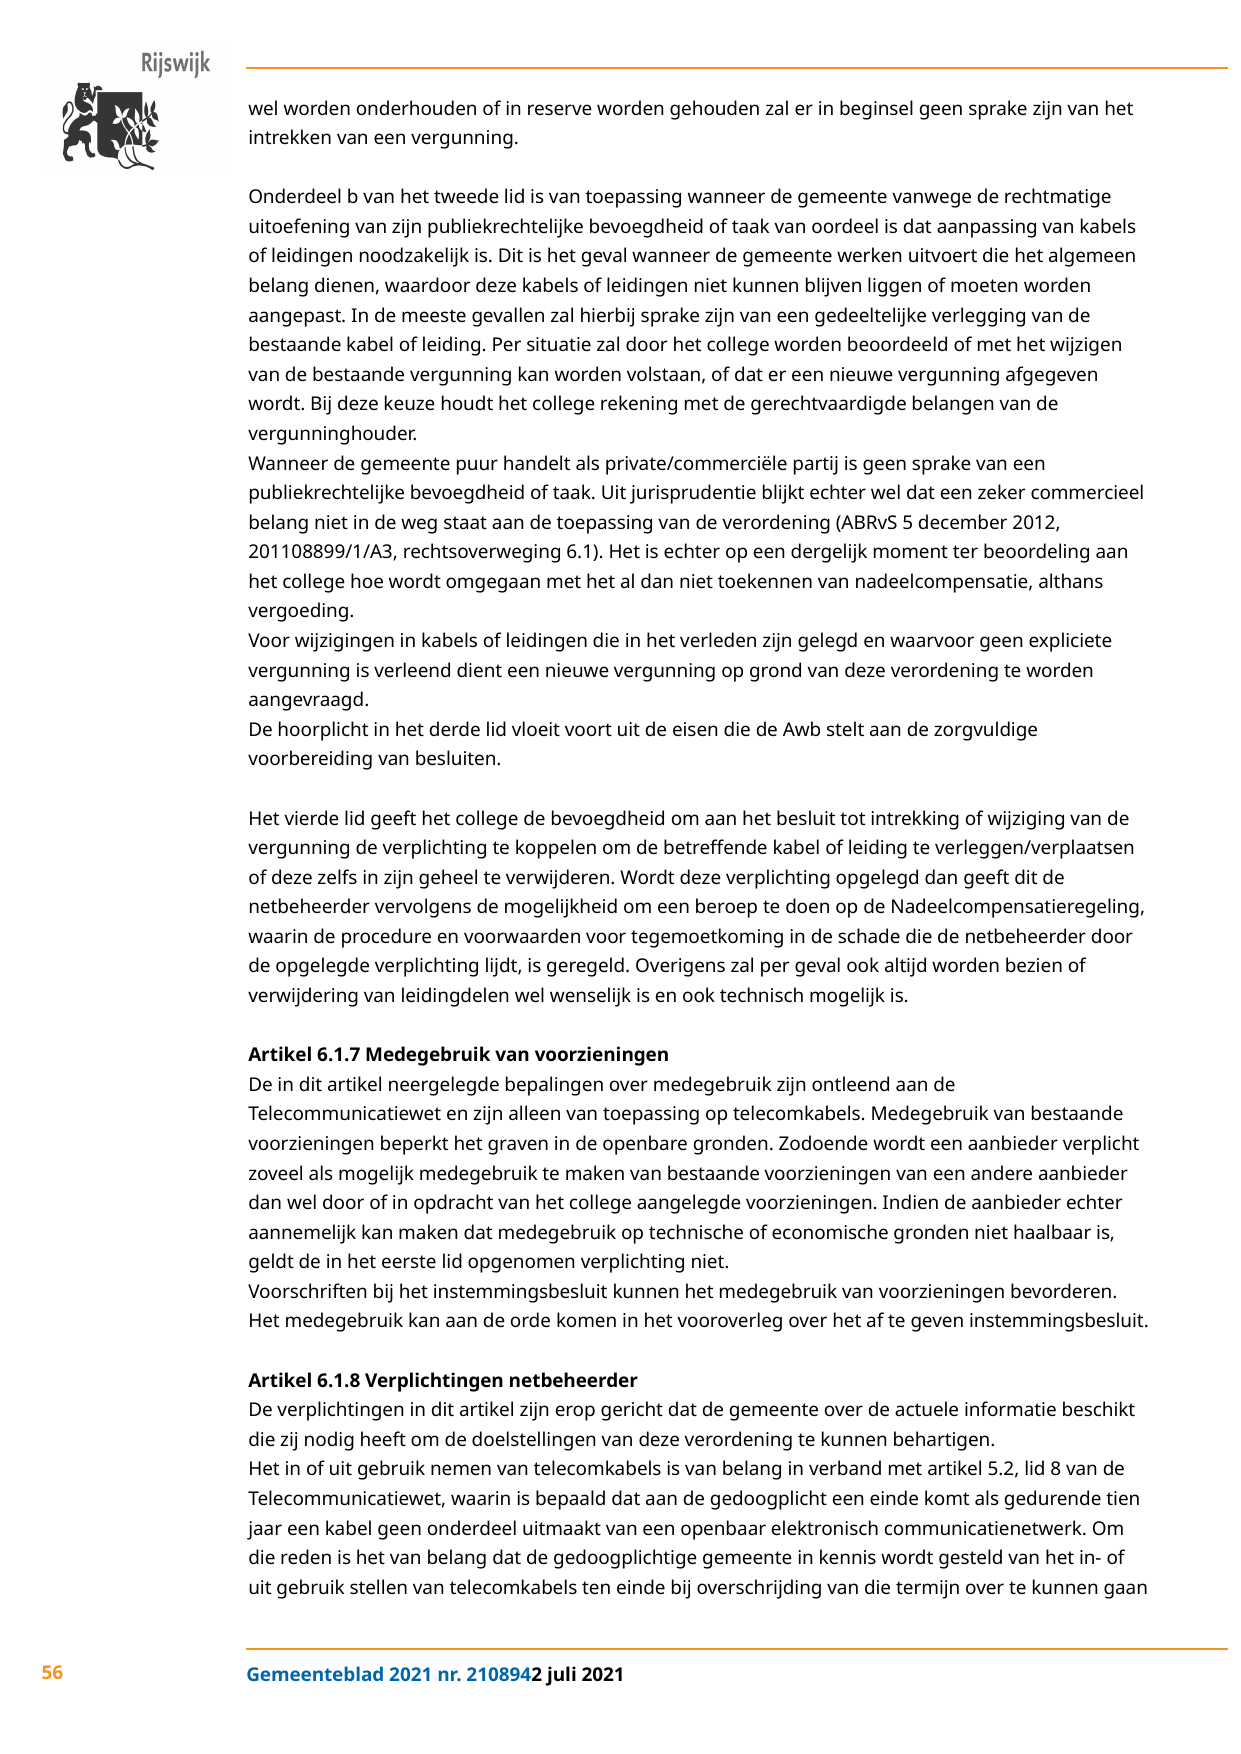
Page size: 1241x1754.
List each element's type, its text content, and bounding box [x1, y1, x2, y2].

text De verplichtingen in dit artikel zijn erop gericht dat de gemeente over de actuele informatie beschikt die zij nodig heeft om de doelstellingen van deze verordening te kunnen behartigen. [248, 1396, 1152, 1452]
picture [41, 47, 231, 172]
text Artikel 6.1.7 Medegebruik van voorzieningen [248, 1041, 1152, 1067]
text Wanneer de gemeente puur handelt als private/commerciële partij is geen sprake van een publiekrechtelijke bevoegdheid of taak. Uit jurisprudentie blijkt echter wel dat een zeker commercieel belang niet in de weg staat aan de toepassing van de verordening (ABRvS 5 december 2012, 201108899/1/A3, rechtsoverweging 6.1). Het is echter op een dergelijk moment ter beoordeling aan het college hoe wordt omgegaan met het al dan niet toekennen van nadeelcompensatie, althans vergoeding. [248, 450, 1152, 623]
text Het vierde lid geeft het college de bevoegdheid om aan het besluit tot intrekking of wijziging van de vergunning de verplichting te koppelen om de betreffende kabel of leiding te verleggen/verplaatsen of deze zelfs in zijn geheel te verwijderen. Wordt deze verplichting opgelegd dan geeft dit de netbeheerder vervolgens de mogelijkheid om een beroep te doen op de Nadeelcompensatieregeling, waarin de procedure en voorwaarden voor tegemoetkoming in de schade die de netbeheerder door de opgelegde verplichting lijdt, is geregeld. Overigens zal per geval ook altijd worden bezien of verwijdering van leidingdelen wel wenselijk is en ook technisch mogelijk is. [248, 805, 1152, 1008]
text De in dit artikel neergelegde bepalingen over medegebruik zijn ontleend aan de Telecommunicatiewet en zijn alleen van toepassing op telecomkabels. Medegebruik van bestaande voorzieningen beperkt het graven in de openbare gronden. Zodoende wordt een aanbieder verplicht zoveel als mogelijk medegebruik te maken van bestaande voorzieningen van een andere aanbieder dan wel door of in opdracht van het college aangelegde voorzieningen. Indien de aanbieder echter aannemelijk kan maken dat medegebruik op technische of economische gronden niet haalbaar is, geldt de in het eerste lid opgenomen verplichting niet. [248, 1071, 1152, 1274]
text Het in of uit gebruik nemen van telecomkabels is van belang in verband met artikel 5.2, lid 8 van de Telecommunicatiewet, waarin is bepaald dat aan de gedoogplicht een einde komt als gedurende tien jaar een kabel geen onderdeel uitmaakt van een openbaar elektronisch communicatienetwerk. Om die reden is het van belang dat de gedoogplichtige gemeente in kennis wordt gesteld van het in- of uit gebruik stellen van telecomkabels ten einde bij overschrijding van die termijn over te kunnen gaan [248, 1456, 1152, 1600]
text Onderdeel b van het tweede lid is van toepassing wanneer de gemeente vanwege de rechtmatige uitoefening van zijn publiekrechtelijke bevoegdheid of taak van oordeel is dat aanpassing van kabels of leidingen noodzakelijk is. Dit is het geval wanneer de gemeente werken uitvoert die het algemeen belang dienen, waardoor deze kabels of leidingen niet kunnen blijven liggen of moeten worden aangepast. In de meeste gevallen zal hierbij sprake zijn van een gedeeltelijke verlegging van de bestaande kabel of leiding. Per situatie zal door het college worden beoordeeld of met het wijzigen van de bestaande vergunning kan worden volstaan, of dat er een nieuwe vergunning afgegeven wordt. Bij deze keuze houdt het college rekening met de gerechtvaardigde belangen van de vergunninghouder. [248, 183, 1152, 446]
text Voorschriften bij het instemmingsbesluit kunnen het medegebruik van voorzieningen bevorderen. Het medegebruik kan aan de orde komen in het vooroverleg over het af te geven instemmingsbesluit. [248, 1278, 1152, 1333]
text Artikel 6.1.8 Verplichtingen netbeheerder [248, 1367, 1152, 1393]
text wel worden onderhouden of in reserve worden gehouden zal er in beginsel geen sprake zijn van het intrekken van een vergunning. [248, 95, 1152, 150]
text Voor wijzigingen in kabels of leidingen die in het verleden zijn gelegd en waarvoor geen expliciete vergunning is verleend dient een nieuwe vergunning op grond van deze verordening te worden aangevraagd. [248, 627, 1152, 712]
text De hoorplicht in het derde lid vloeit voort uit de eisen die de Awb stelt aan de zorgvuldige voorbereiding van besluiten. [248, 716, 1152, 771]
